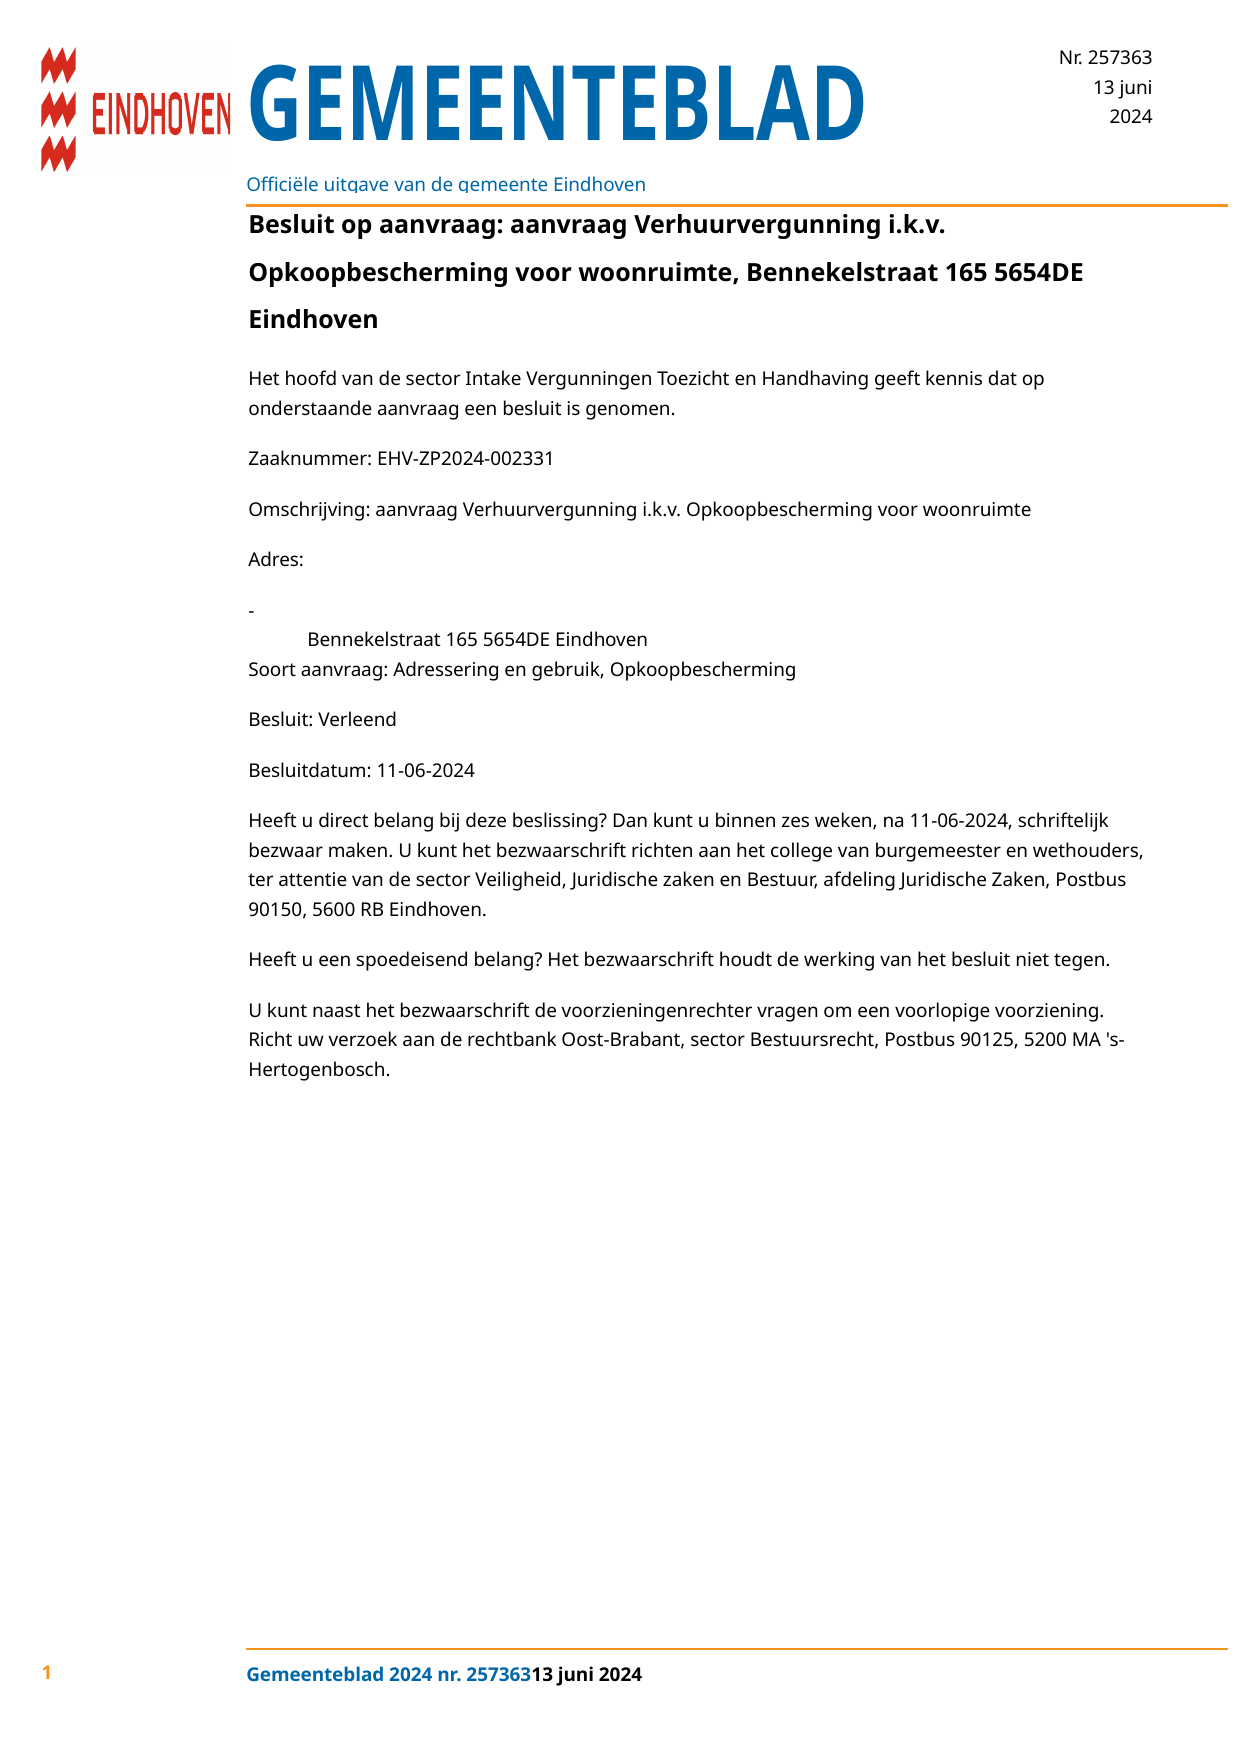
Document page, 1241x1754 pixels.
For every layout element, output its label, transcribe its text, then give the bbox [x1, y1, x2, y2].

text U kunt naast het bezwaarschrift de voorzieningenrechter vragen om een voorlopige voorziening. Richt uw verzoek aan de rechtbank Oost-Brabant, sector Bestuursrecht, Postbus 90125, 5200 MA 's-Hertogenbosch. [248, 997, 1152, 1082]
text Zaaknummer: EHV-ZP2024-002331 [248, 446, 1152, 471]
text Adres: [248, 546, 1152, 572]
text Omschrijving: aanvraag Verhuurvergunning i.k.v. Opkoopbescherming voor woonruimte [248, 496, 1152, 522]
text Soort aanvraag: Adressering en gebruik, Opkoopbescherming [248, 656, 1152, 682]
text Het hoofd van de sector Intake Vergunningen Toezicht en Handhaving geeft kennis dat op onderstaande aanvraag een besluit is genomen. [248, 366, 1152, 421]
text Besluit: Verleend [248, 706, 1152, 732]
text Besluit op aanvraag: aanvraag Verhuurvergunning i.k.v. Opkoopbescherming voor woonruimte, Bennekelstraat 165 5654DE Eindhoven [248, 207, 1152, 336]
list Bennekelstraat 165 5654DE Eindhoven [248, 626, 1152, 652]
text Besluitdatum: 11-06-2024 [248, 757, 1152, 782]
picture [41, 47, 231, 172]
text Heeft u een spoedeisend belang? Het bezwaarschrift houdt de werking van het besluit niet tegen. [248, 946, 1152, 972]
text Heeft u direct belang bij deze beslissing? Dan kunt u binnen zes weken, na 11-06-2024, schriftelijk bezwaar maken. U kunt het bezwaarschrift richten aan het college van burgemeester en wethouders, ter attentie van de sector Veiligheid, Juridische zaken en Bestuur, afdeling Juridische Zaken, Postbus 90150, 5600 RB Eindhoven. [248, 807, 1152, 922]
